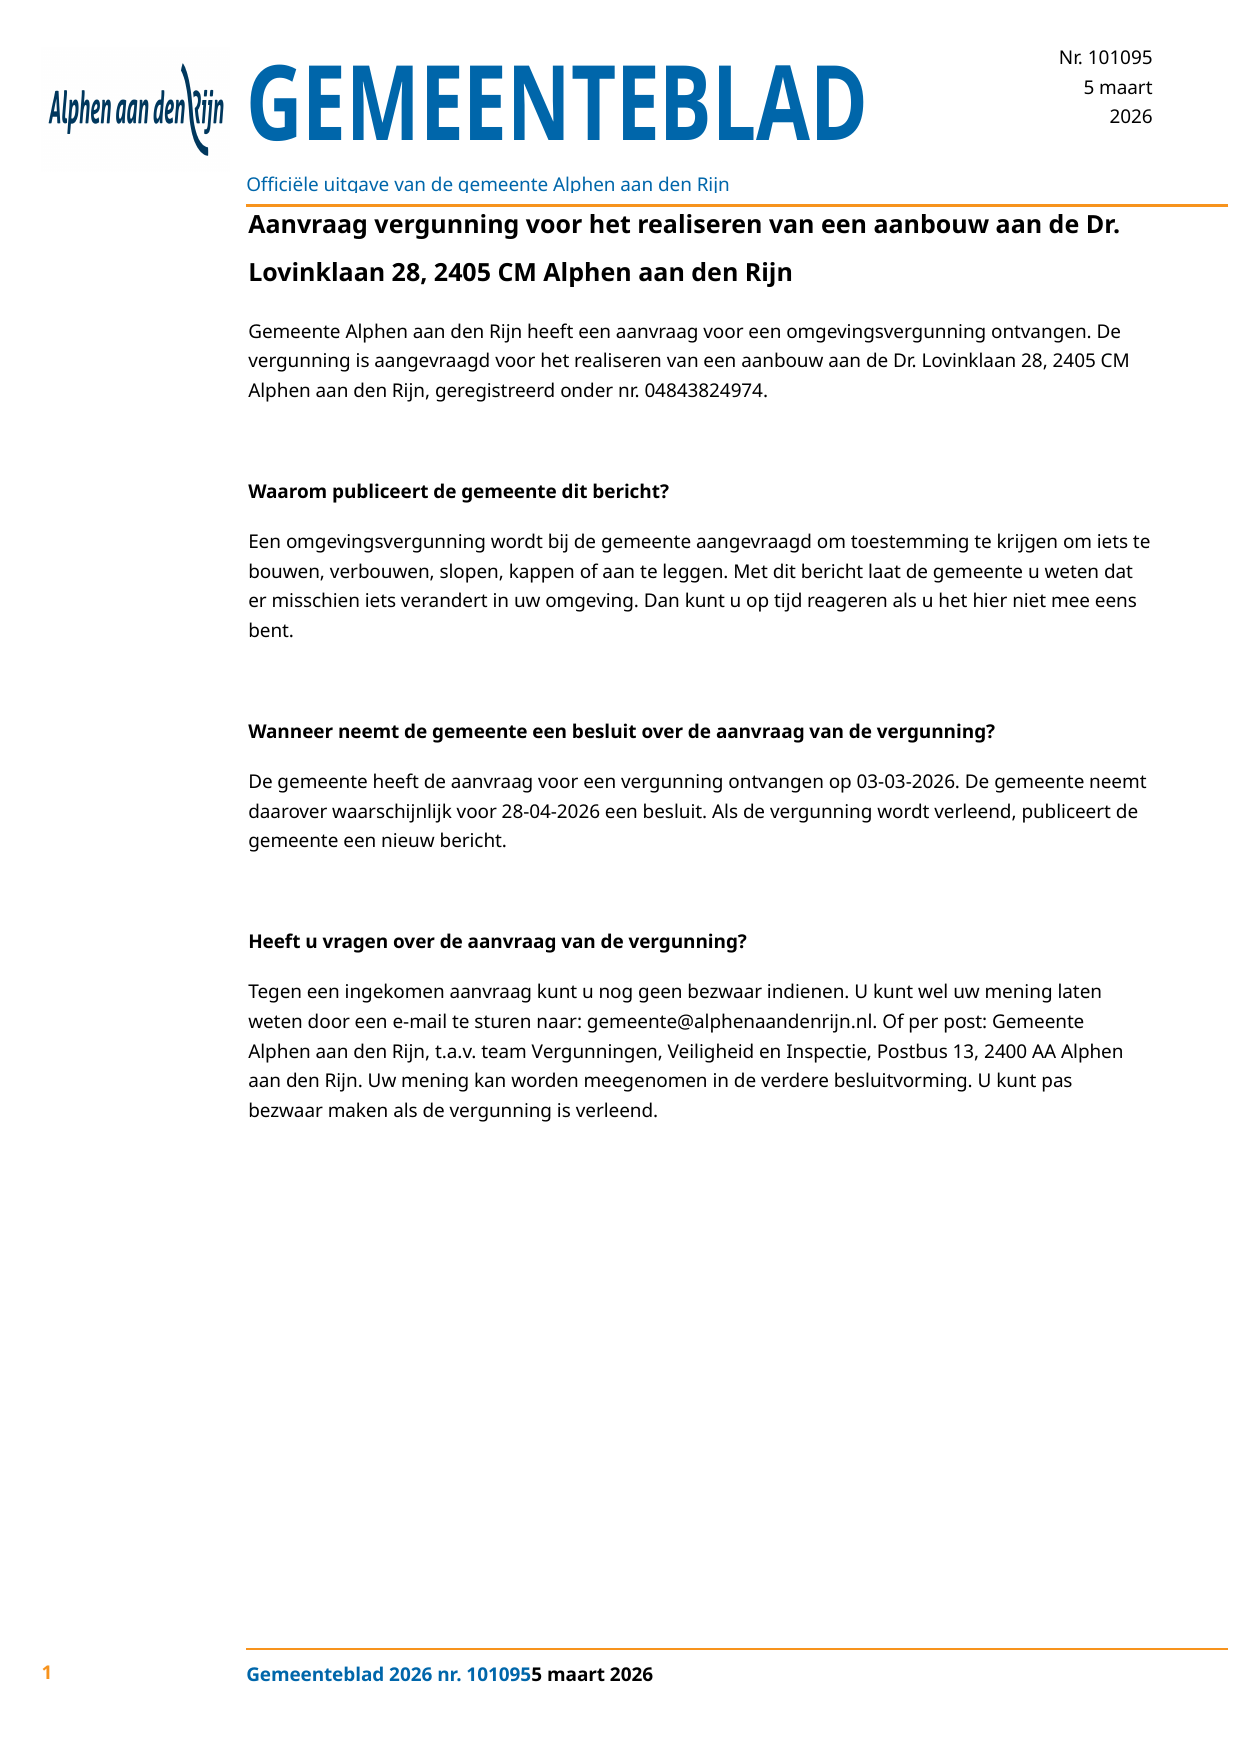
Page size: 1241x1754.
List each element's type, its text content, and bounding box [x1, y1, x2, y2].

text Heeft u vragen over de aanvraag van de vergunning? [248, 928, 1152, 954]
text Een omgevingsvergunning wordt bij de gemeente aangevraagd om toestemming te krijgen om iets te bouwen, verbouwen, slopen, kappen of aan te leggen. Met dit bericht laat de gemeente u weten dat er misschien iets verandert in uw omgeving. Dan kunt u op tijd reageren als u het hier niet mee eens bent. [248, 528, 1152, 643]
text Gemeente Alphen aan den Rijn heeft een aanvraag voor een omgevingsvergunning ontvangen. De vergunning is aangevraagd voor het realiseren van een aanbouw aan de Dr. Lovinklaan 28, 2405 CM Alphen aan den Rijn, geregistreerd onder nr. 04843824974. [248, 318, 1152, 403]
picture [41, 47, 231, 172]
text De gemeente heeft de aanvraag voor een vergunning ontvangen op 03-03-2026. De gemeente neemt daarover waarschijnlijk voor 28-04-2026 een besluit. Als de vergunning wordt verleend, publiceert de gemeente een nieuw bericht. [248, 768, 1152, 853]
text Tegen een ingekomen aanvraag kunt u nog geen bezwaar indienen. U kunt wel uw mening laten weten door een e-mail te sturen naar: gemeente@alphenaandenrijn.nl. Of per post: Gemeente Alphen aan den Rijn, t.a.v. team Vergunningen, Veiligheid en Inspectie, Postbus 13, 2400 AA Alphen aan den Rijn. Uw mening kan worden meegenomen in de verdere besluitvorming. U kunt pas bezwaar maken als de vergunning is verleend. [248, 979, 1152, 1123]
text Aanvraag vergunning voor het realiseren van een aanbouw aan de Dr. Lovinklaan 28, 2405 CM Alphen aan den Rijn [248, 207, 1152, 288]
text Wanneer neemt de gemeente een besluit over de aanvraag van de vergunning? [248, 718, 1152, 744]
text Waarom publiceert de gemeente dit bericht? [248, 478, 1152, 504]
